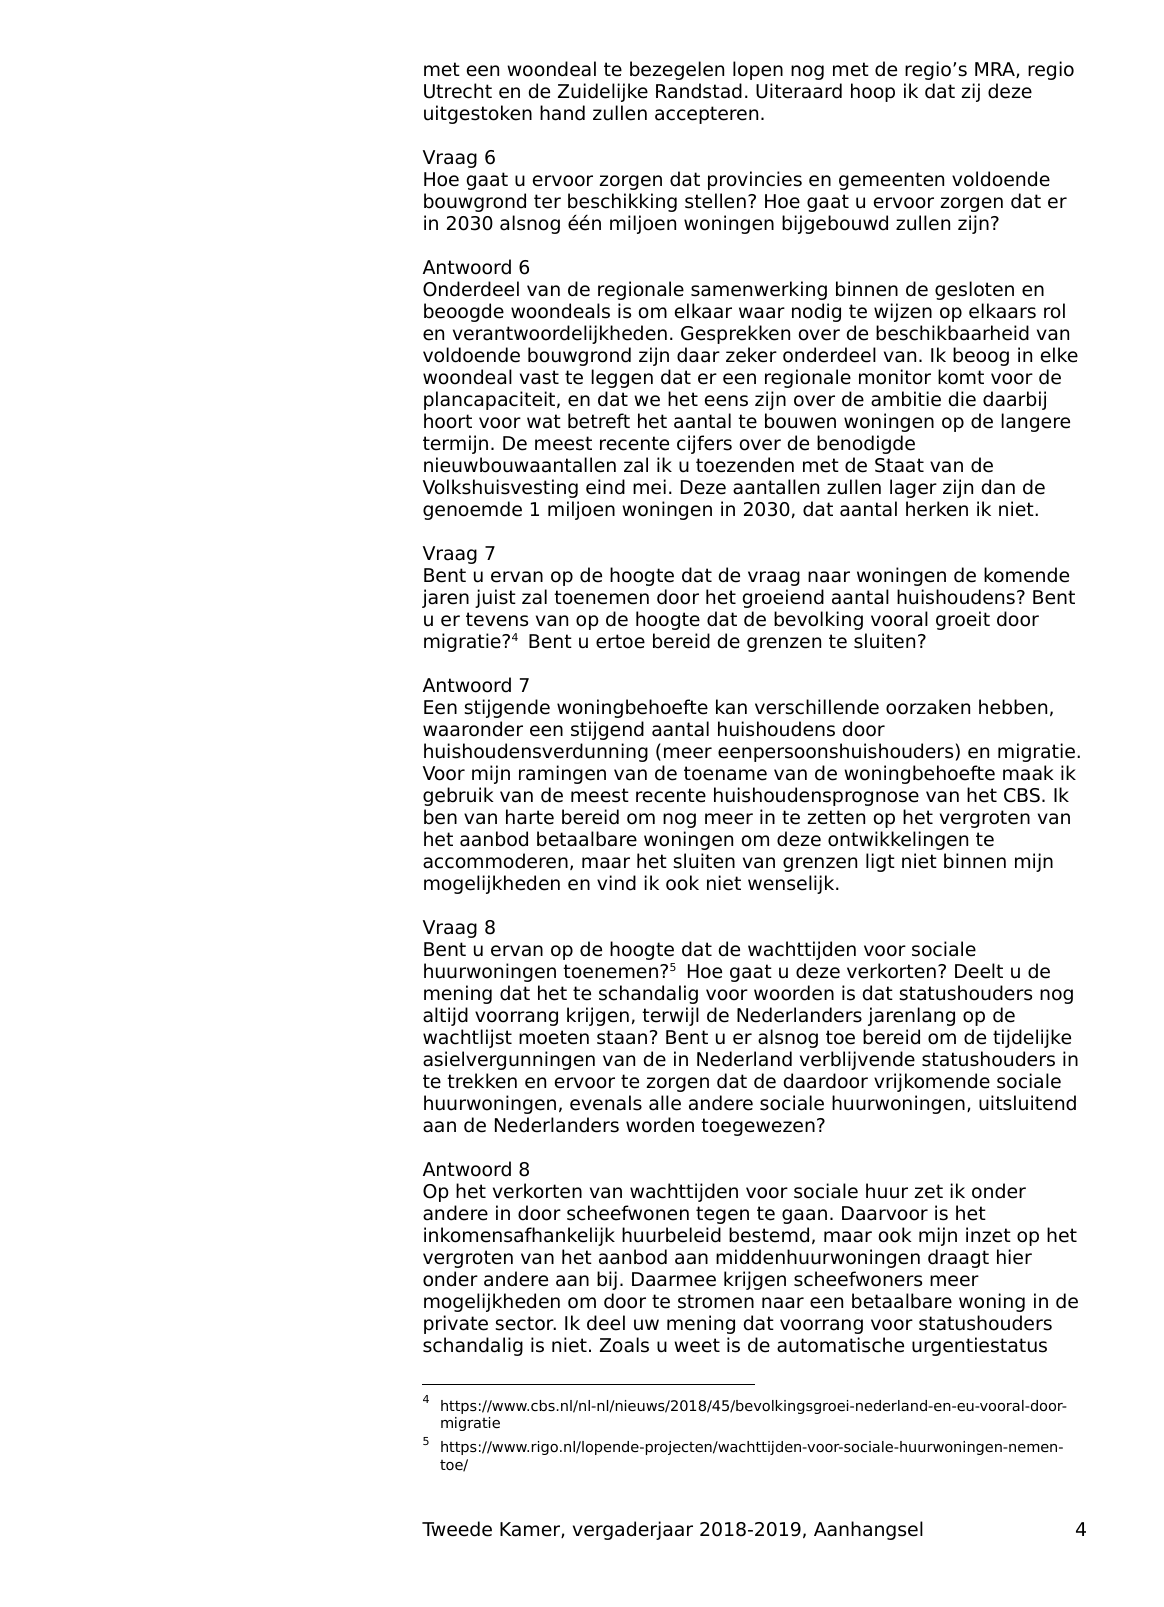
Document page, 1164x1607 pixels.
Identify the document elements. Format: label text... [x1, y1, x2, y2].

text Vraag 8 [422, 917, 1087, 939]
text Bent u ervan op de hoogte dat de wachttijden voor sociale huurwoningen toenemen? Hoe gaat u deze verkorten? Deelt u de mening dat het te schandalig voor woorden is dat statushouders nog altijd voorrang krijgen, terwijl de Nederlanders jarenlang op de wachtlijst moeten staan? Bent u er alsnog toe bereid om de tijdelijke asielvergunningen van de in Nederland verblijvende statushouders in te trekken en ervoor te zorgen dat de daardoor vrijkomende sociale huurwoningen, evenals alle andere sociale huurwoningen, uitsluitend aan de Nederlanders worden toegewezen? [422, 939, 1087, 1137]
text Bent u ervan op de hoogte dat de vraag naar woningen de komende jaren juist zal toenemen door het groeiend aantal huishoudens? Bent u er tevens van op de hoogte dat de bevolking vooral groeit door migratie? Bent u ertoe bereid de grenzen te sluiten? [422, 565, 1087, 653]
text Een stijgende woningbehoefte kan verschillende oorzaken hebben, waaronder een stijgend aantal huishoudens door huishoudensverdunning (meer eenpersoonshuishouders) en migratie. Voor mijn ramingen van de toename van de woningbehoefte maak ik gebruik van de meest recente huishoudensprognose van het CBS. Ik ben van harte bereid om nog meer in te zetten op het vergroten van het aanbod betaalbare woningen om deze ontwikkelingen te accommoderen, maar het sluiten van grenzen ligt niet binnen mijn mogelijkheden en vind ik ook niet wenselijk. [422, 697, 1087, 895]
text Antwoord 6 [422, 257, 1087, 279]
text Op het verkorten van wachttijden voor sociale huur zet ik onder andere in door scheefwonen tegen te gaan. Daarvoor is het inkomensafhankelijk huurbeleid bestemd, maar ook mijn inzet op het vergroten van het aanbod aan middenhuurwoningen draagt hier onder andere aan bij. Daarmee krijgen scheefwoners meer mogelijkheden om door te stromen naar een betaalbare woning in de private sector. Ik deel uw mening dat voorrang voor statushouders schandalig is niet. Zoals u weet is de automatische urgentiestatus [422, 1181, 1087, 1357]
text Antwoord 8 [422, 1159, 1087, 1181]
text Onderdeel van de regionale samenwerking binnen de gesloten en beoogde woondeals is om elkaar waar nodig te wijzen op elkaars rol en verantwoordelijkheden. Gesprekken over de beschikbaarheid van voldoende bouwgrond zijn daar zeker onderdeel van. Ik beoog in elke woondeal vast te leggen dat er een regionale monitor komt voor de plancapaciteit, en dat we het eens zijn over de ambitie die daarbij hoort voor wat betreft het aantal te bouwen woningen op de langere termijn. De meest recente cijfers over de benodigde nieuwbouwaantallen zal ik u toezenden met de Staat van de Volkshuisvesting eind mei. Deze aantallen zullen lager zijn dan de genoemde 1 miljoen woningen in 2030, dat aantal herken ik niet. [422, 279, 1087, 521]
text Vraag 6 [422, 147, 1087, 169]
text Vraag 7 [422, 543, 1087, 565]
text https://www.cbs.nl/nl-nl/nieuws/2018/45/bevolkingsgroei-nederland-en-eu-vooral-door-migratie [422, 1393, 1087, 1432]
text met een woondeal te bezegelen lopen nog met de regio’s MRA, regio Utrecht en de Zuidelijke Randstad. Uiteraard hoop ik dat zij deze uitgestoken hand zullen accepteren. [422, 59, 1087, 125]
text Hoe gaat u ervoor zorgen dat provincies en gemeenten voldoende bouwgrond ter beschikking stellen? Hoe gaat u ervoor zorgen dat er in 2030 alsnog één miljoen woningen bijgebouwd zullen zijn? [422, 169, 1087, 235]
text Antwoord 7 [422, 675, 1087, 697]
text https://www.rigo.nl/lopende-projecten/wachttijden-voor-sociale-huurwoningen-nemen-toe/ [422, 1435, 1087, 1474]
